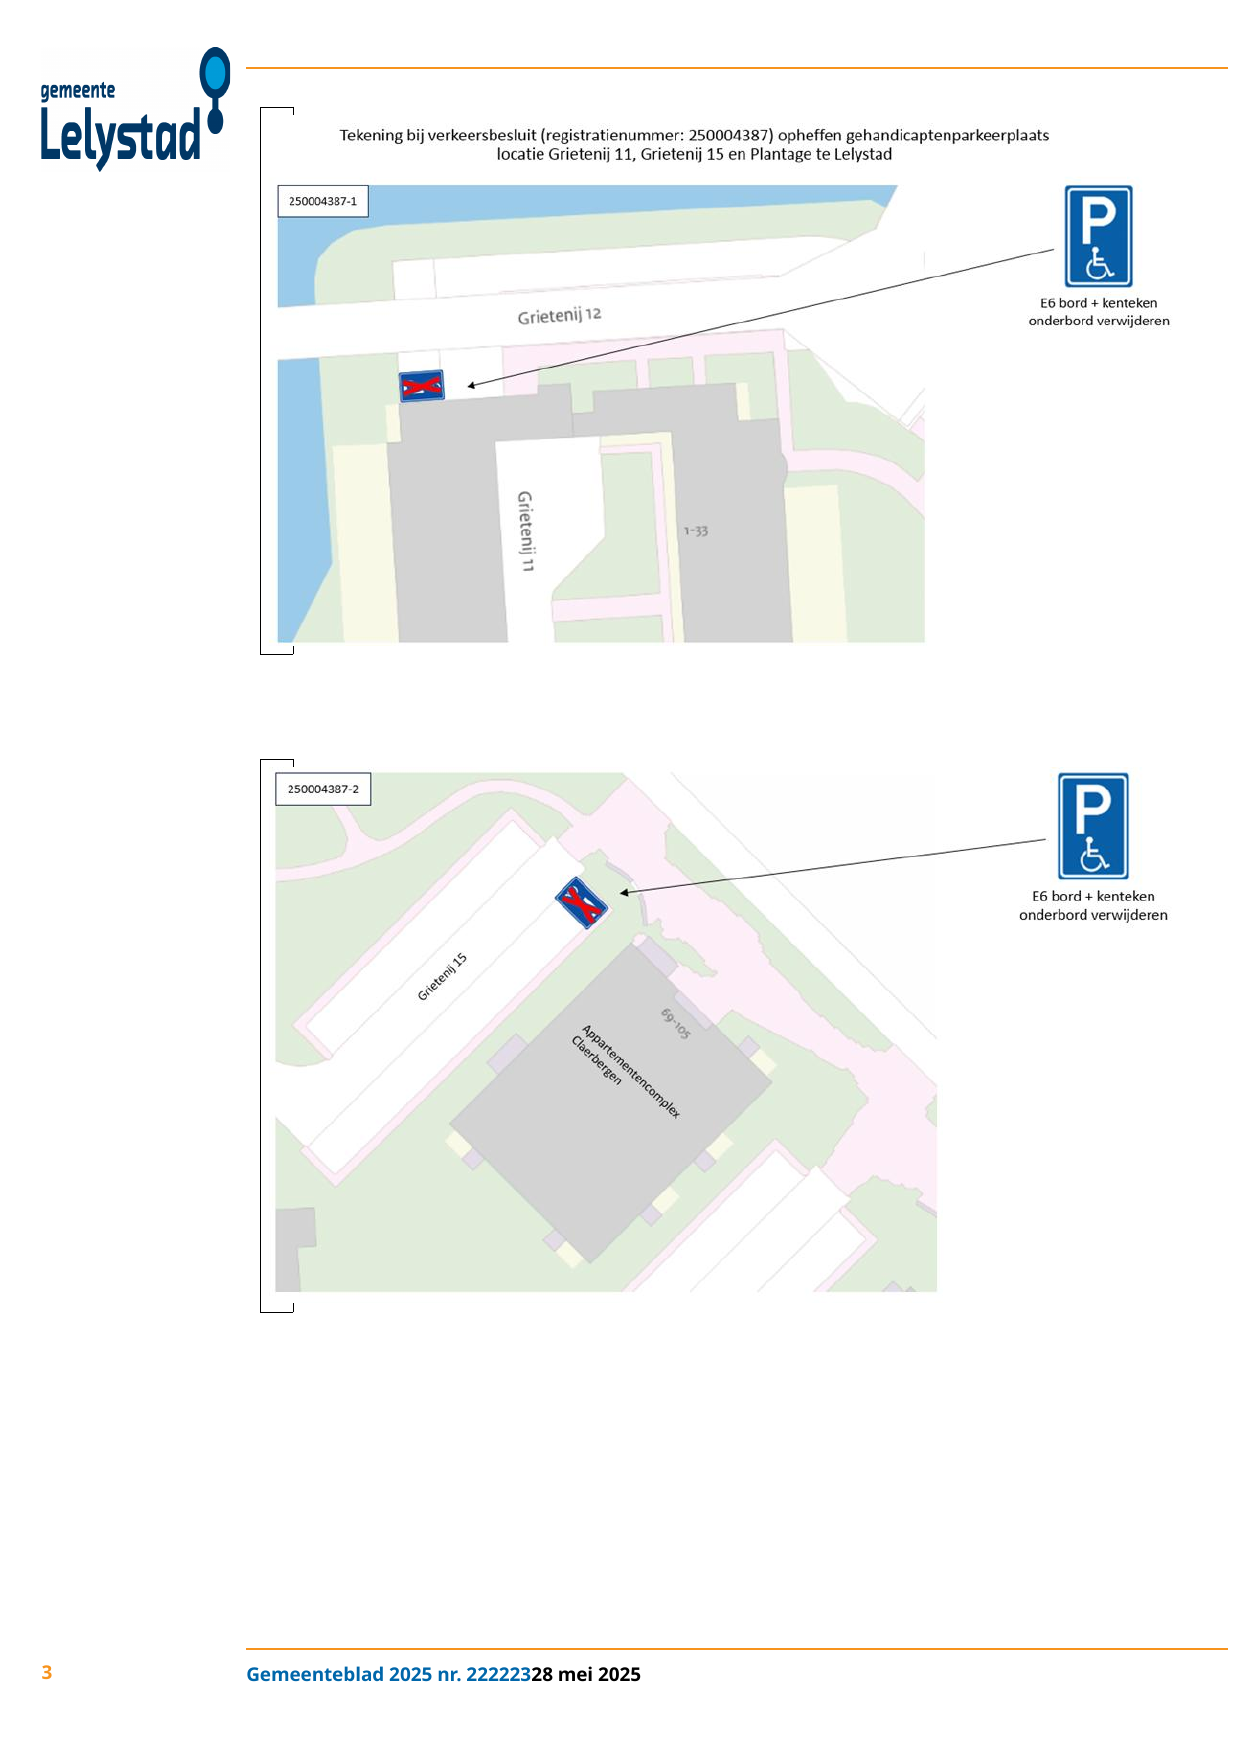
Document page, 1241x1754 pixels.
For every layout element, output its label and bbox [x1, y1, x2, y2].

picture [268, 767, 1173, 1303]
picture [41, 47, 231, 172]
picture [268, 115, 1173, 646]
